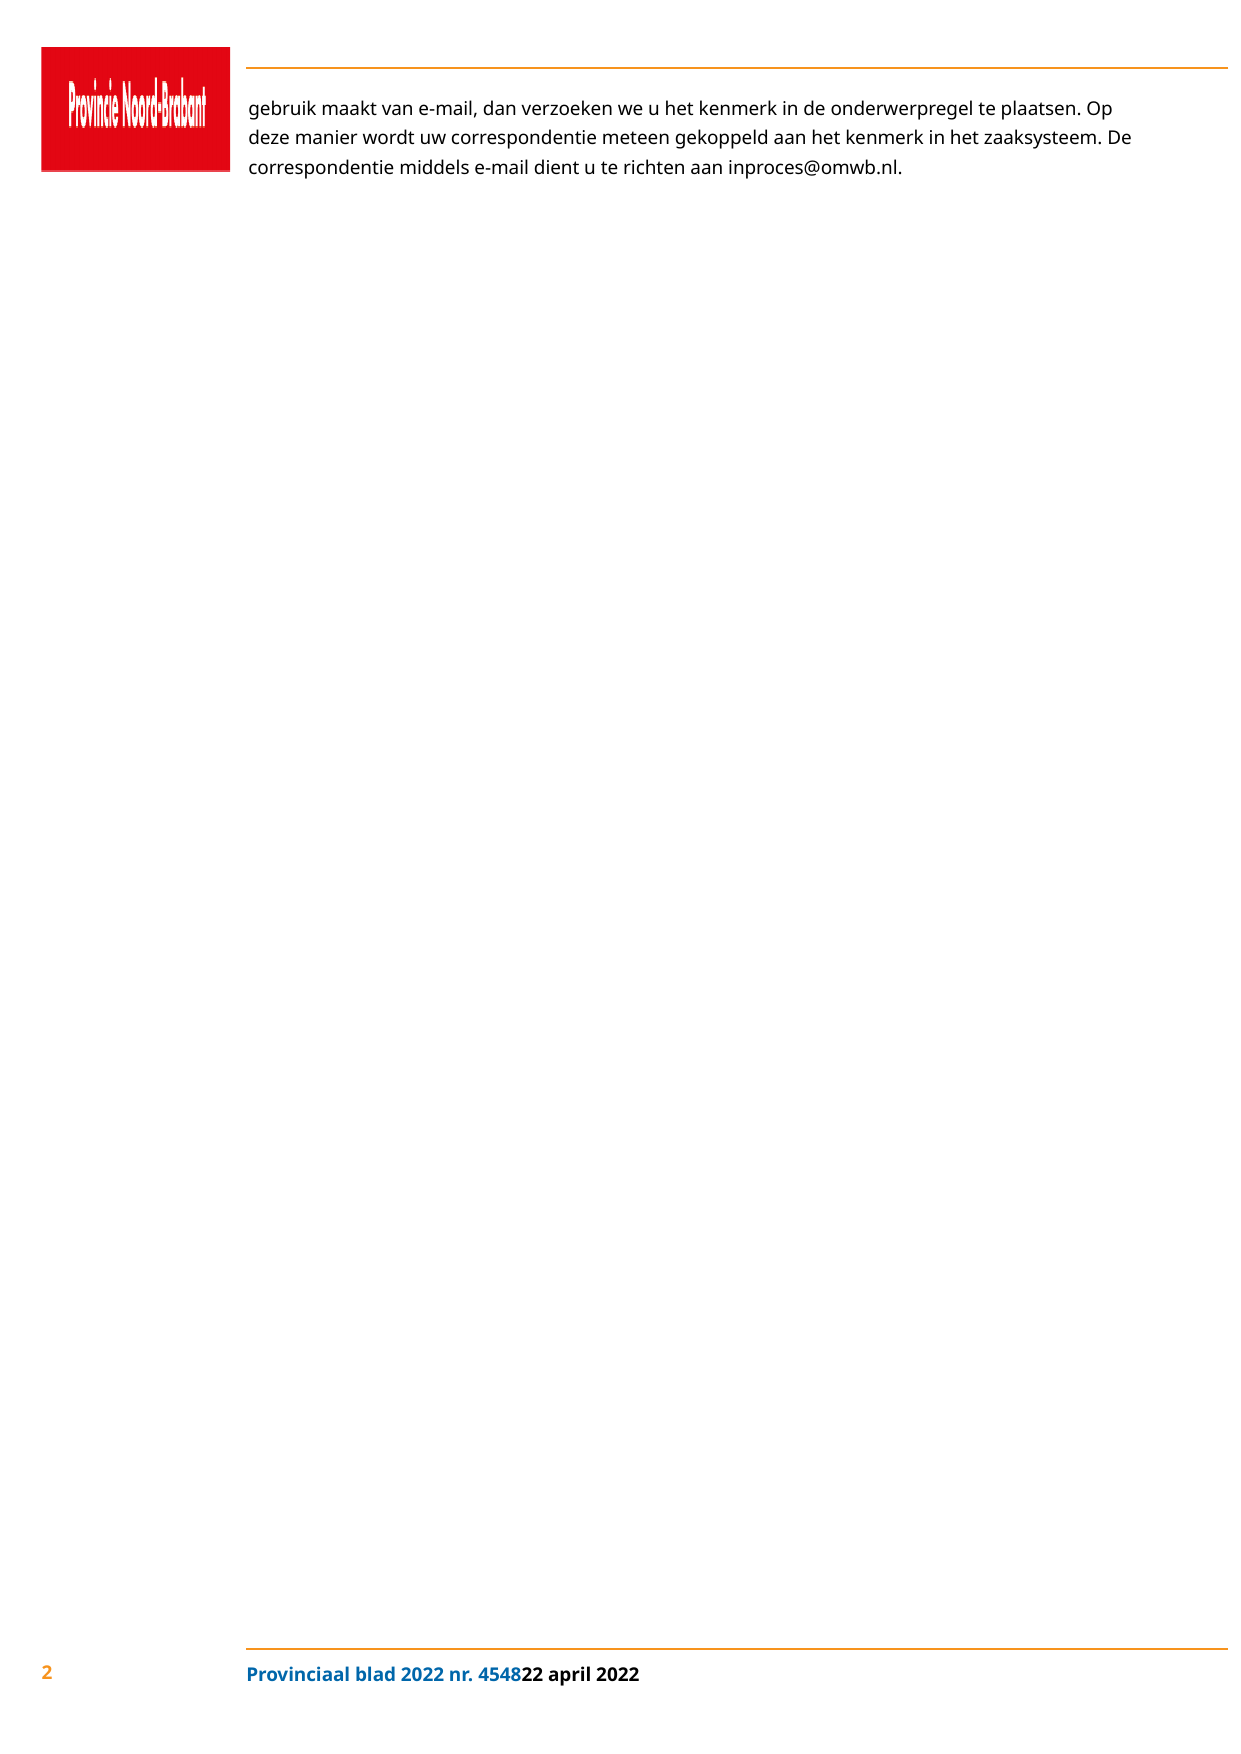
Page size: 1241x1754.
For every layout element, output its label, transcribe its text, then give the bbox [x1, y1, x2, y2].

picture [41, 47, 231, 172]
text gebruik maakt van e-mail, dan verzoeken we u het kenmerk in de onderwerpregel te plaatsen. Op deze manier wordt uw correspondentie meteen gekoppeld aan het kenmerk in het zaaksysteem. De correspondentie middels e-mail dient u te richten aan inproces@omwb.nl. [248, 95, 1152, 180]
